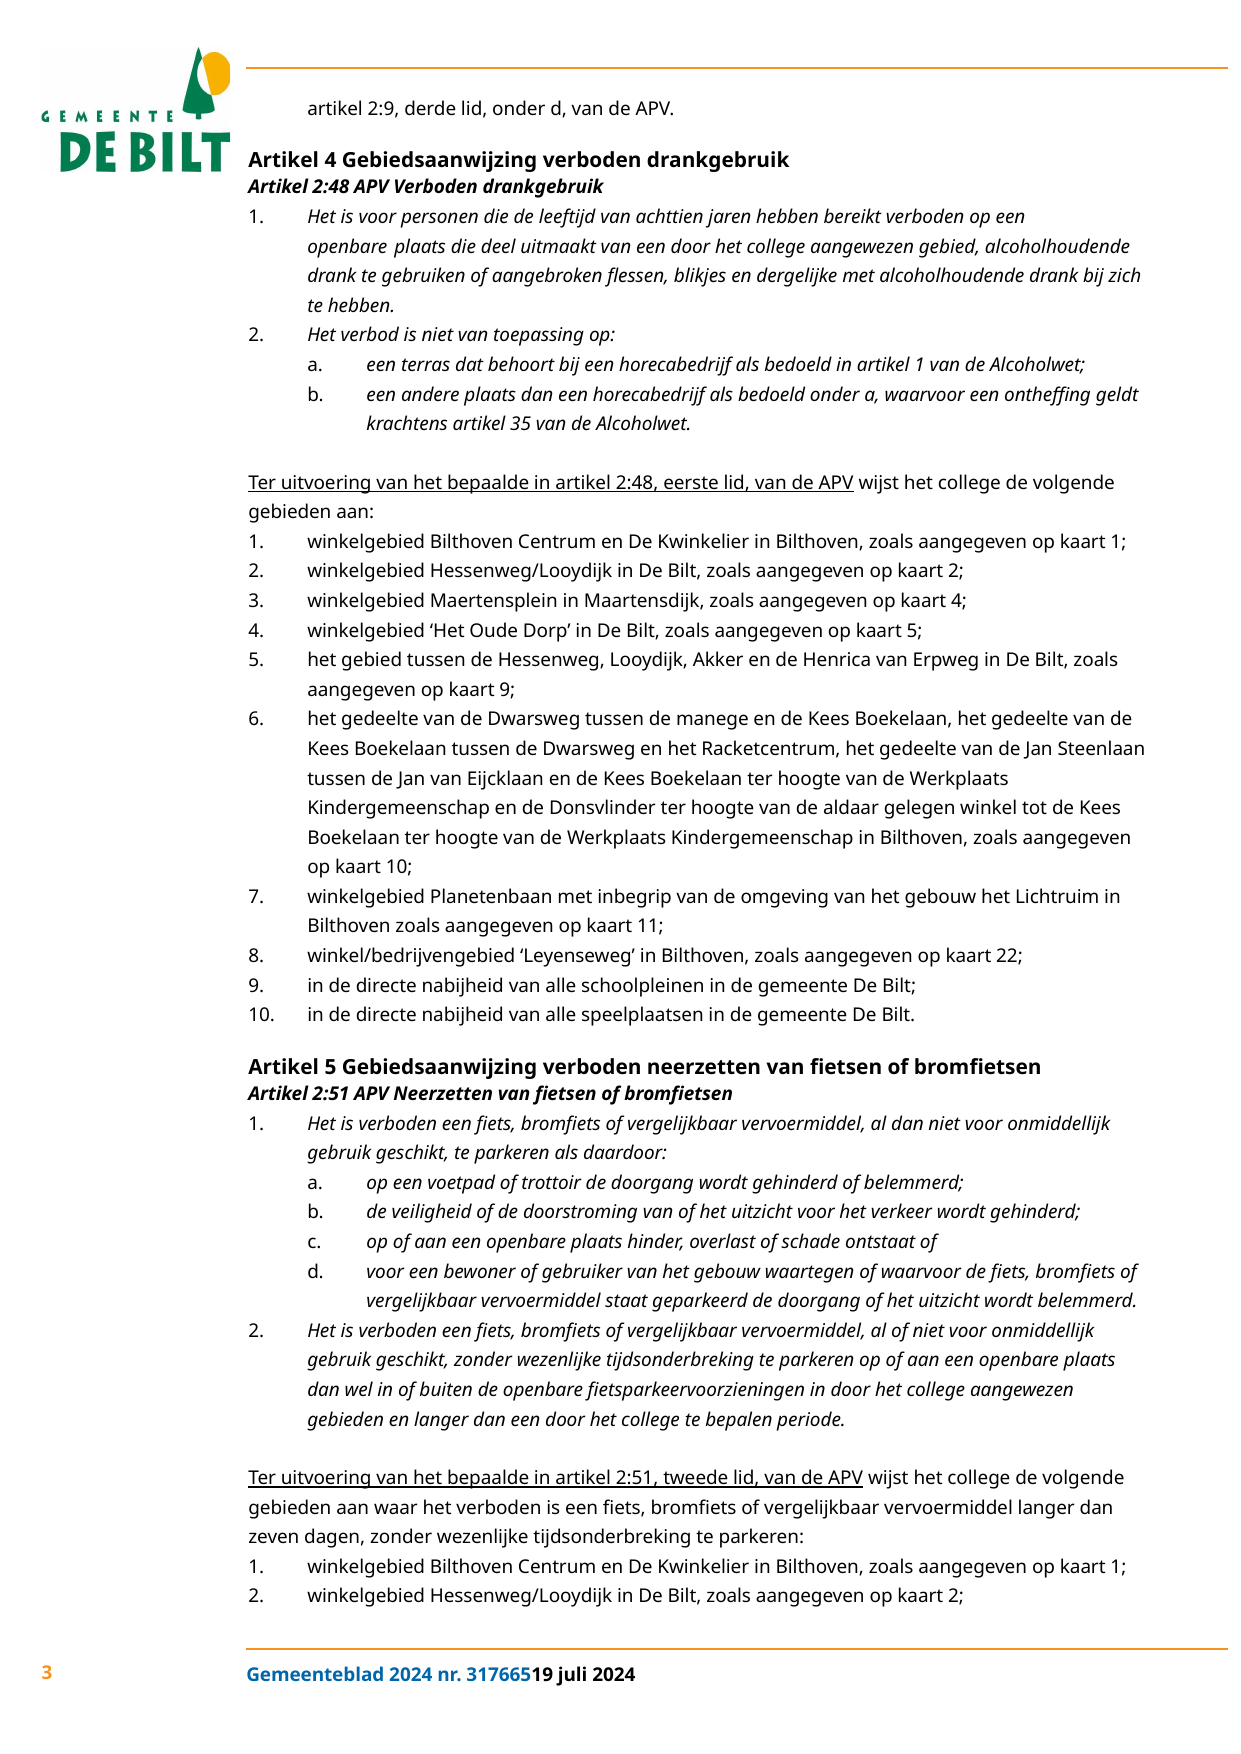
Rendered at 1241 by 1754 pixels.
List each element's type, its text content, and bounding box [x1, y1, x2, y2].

list winkelgebied Hessenweg/Looydijk in De Bilt, zoals aangegeven op kaart 2; [248, 1583, 1152, 1608]
list winkelgebied Hessenweg/Looydijk in De Bilt, zoals aangegeven op kaart 2; [248, 558, 1152, 583]
list in de directe nabijheid van alle schoolpleinen in de gemeente De Bilt; [248, 972, 1152, 998]
text Artikel 4 Gebiedsaanwijzing verboden drankgebruik [248, 145, 1152, 174]
list artikel 2:9, derde lid, onder d, van de APV. [248, 95, 1152, 121]
list winkelgebied ‘Het Oude Dorp’ in De Bilt, zoals aangegeven op kaart 5; [248, 617, 1152, 643]
table_header Artikel 2:51 APV Neerzetten van fietsen of bromfietsen Het is verboden een fiets, bromfiets of vergelijkbaar vervoermiddel, al dan niet voor onmiddellijk gebruik geschikt, te parkeren als daardoor: op een voetpad of trottoir de doorgang wordt gehinderd of belemmerd; de veiligheid of de doorstroming van of het uitzicht voor het verkeer wordt gehinderd; op of aan een openbare plaats hinder, overlast of schade ontstaat of voor een bewoner of gebruiker van het gebouw waartegen of waarvoor de fiets, bromfiets of vergelijkbaar vervoermiddel staat geparkeerd de doorgang of het uitzicht wordt belemmerd. Het is verboden een fiets, bromfiets of vergelijkbaar vervoermiddel, al of niet voor onmiddellijk gebruik geschikt, zonder wezenlijke tijdsonderbreking te parkeren op of aan een openbare plaats dan wel in of buiten de openbare fietsparkeervoorzieningen in door het college aangewezen gebieden en langer dan een door het college te bepalen periode. [248, 1080, 1152, 1432]
picture [41, 47, 231, 172]
list het gedeelte van de Dwarsweg tussen de manege en de Kees Boekelaan, het gedeelte van de Kees Boekelaan tussen de Dwarsweg en het Racketcentrum, het gedeelte van de Jan Steenlaan tussen de Jan van Eijcklaan en de Kees Boekelaan ter hoogte van de Werkplaats Kindergemeenschap en de Donsvlinder ter hoogte van de aldaar gelegen winkel tot de Kees Boekelaan ter hoogte van de Werkplaats Kindergemeenschap in Bilthoven, zoals aangegeven op kaart 10; [248, 706, 1152, 879]
list winkelgebied Bilthoven Centrum en De Kwinkelier in Bilthoven, zoals aangegeven op kaart 1; [248, 528, 1152, 554]
list het gebied tussen de Hessenweg, Looydijk, Akker en de Henrica van Erpweg in De Bilt, zoals aangegeven op kaart 9; [248, 646, 1152, 702]
list winkelgebied Planetenbaan met inbegrip van de omgeving van het gebouw het Lichtruim in Bilthoven zoals aangegeven op kaart 11; [248, 883, 1152, 938]
text Ter uitvoering van het bepaalde in artikel 2:51, tweede lid, van de APV wijst het college de volgende gebieden aan waar het verboden is een fiets, bromfiets of vergelijkbaar vervoermiddel langer dan zeven dagen, zonder wezenlijke tijdsonderbreking te parkeren: [248, 1464, 1152, 1549]
table_header Artikel 2:48 APV Verboden drankgebruik Het is voor personen die de leeftijd van achttien jaren hebben bereikt verboden op een openbare plaats die deel uitmaakt van een door het college aangewezen gebied, alcoholhoudende drank te gebruiken of aangebroken flessen, blikjes en dergelijke met alcoholhoudende drank bij zich te hebben. Het verbod is niet van toepassing op: een terras dat behoort bij een horecabedrijf als bedoeld in artikel 1 van de Alcoholwet; een andere plaats dan een horecabedrijf als bedoeld onder a, waarvoor een ontheffing geldt krachtens artikel 35 van de Alcoholwet. [248, 174, 1152, 436]
list in de directe nabijheid van alle speelplaatsen in de gemeente De Bilt. [248, 1001, 1152, 1027]
text Artikel 5 Gebiedsaanwijzing verboden neerzetten van fietsen of bromfietsen [248, 1052, 1152, 1080]
list winkel/bedrijvengebied ‘Leyenseweg’ in Bilthoven, zoals aangegeven op kaart 22; [248, 942, 1152, 968]
list winkelgebied Bilthoven Centrum en De Kwinkelier in Bilthoven, zoals aangegeven op kaart 1; [248, 1553, 1152, 1579]
list winkelgebied Maertensplein in Maartensdijk, zoals aangegeven op kaart 4; [248, 587, 1152, 613]
text Ter uitvoering van het bepaalde in artikel 2:48, eerste lid, van de APV wijst het college de volgende gebieden aan: [248, 469, 1152, 524]
